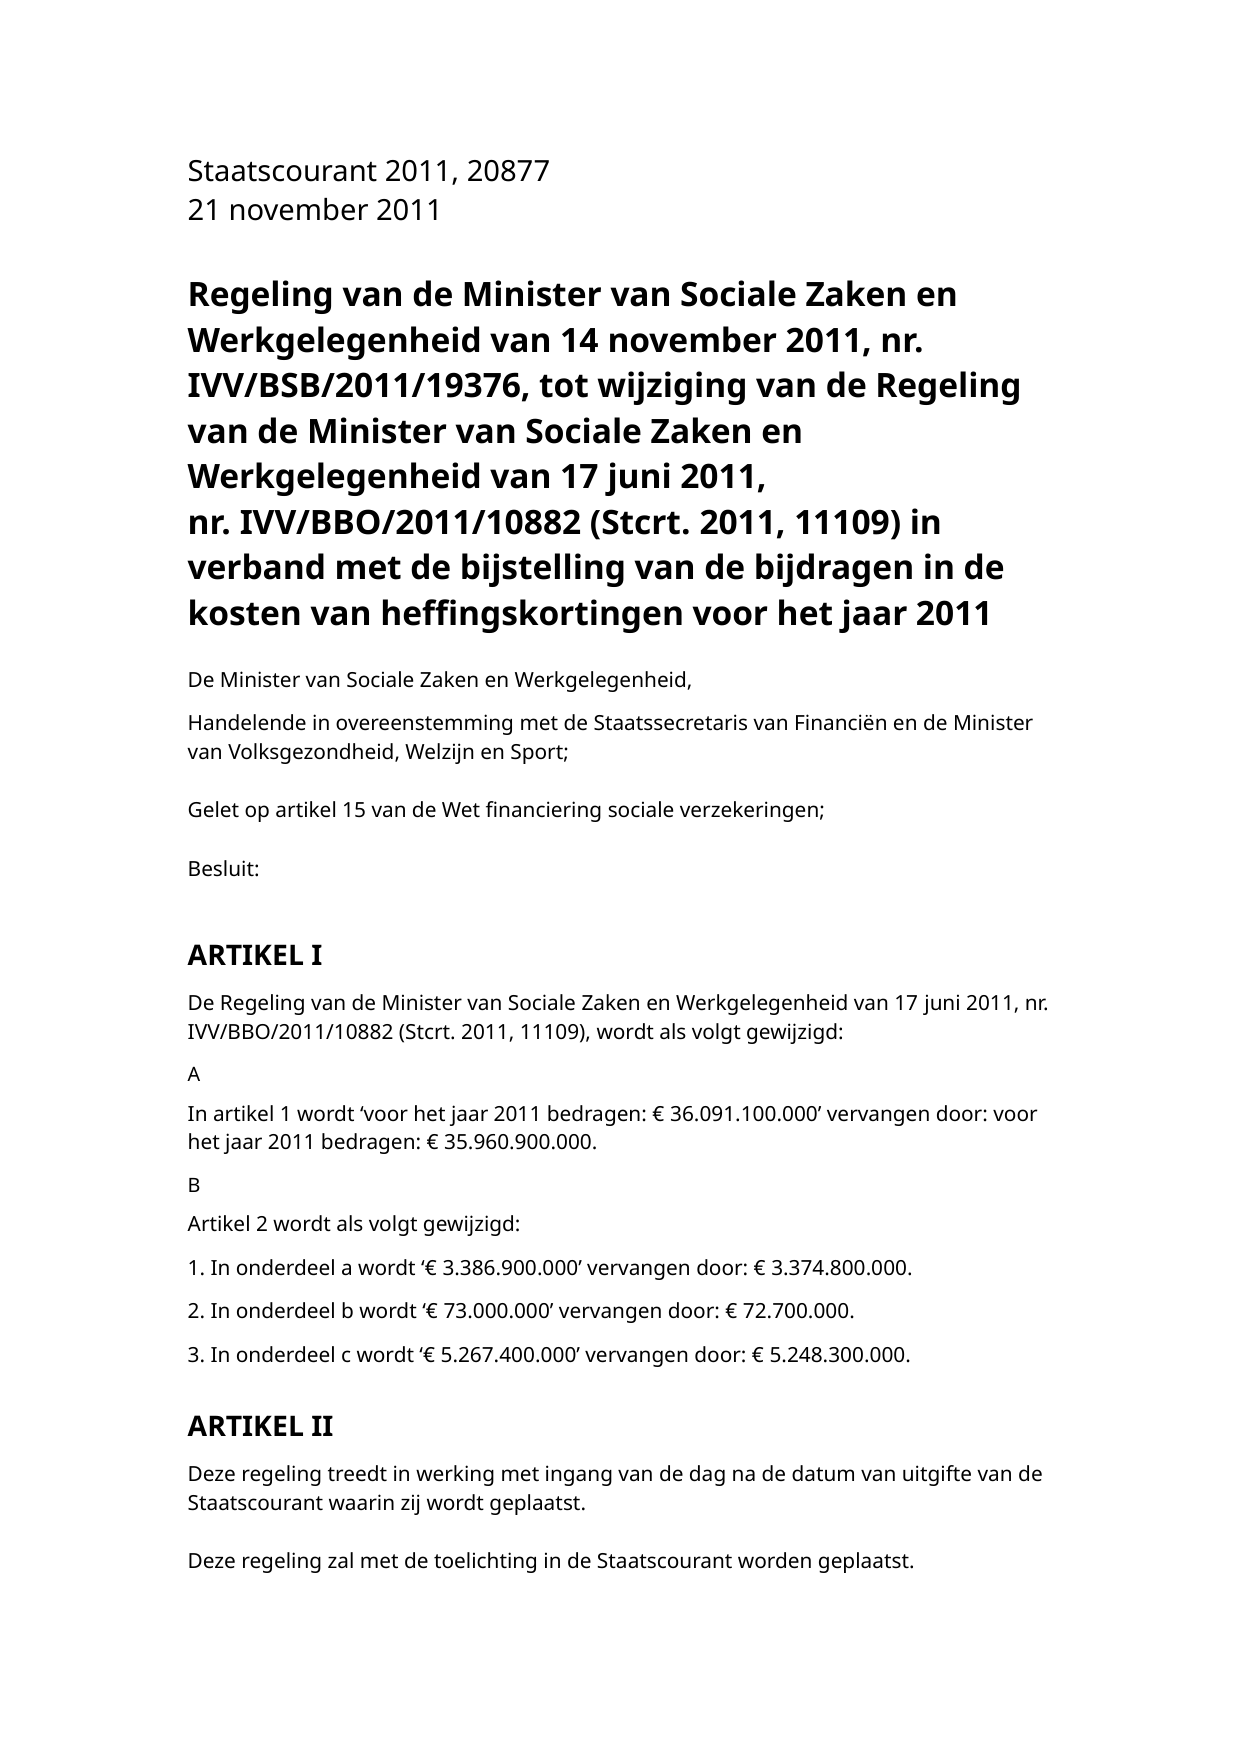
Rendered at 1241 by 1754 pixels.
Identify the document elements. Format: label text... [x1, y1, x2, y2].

text 1. In onderdeel a wordt ‘€ 3.386.900.000’ vervangen door: € 3.374.800.000. [187, 1253, 1053, 1281]
subtitle Regeling van de Minister van Sociale Zaken en Werkgelegenheid van 14 november 2011, nr. IVV/BSB/2011/19376, tot wijziging van de Regeling van de Minister van Sociale Zaken en Werkgelegenheid van 17 juni 2011, nr. IVV/BBO/2011/10882 (Stcrt. 2011, 11109) in verband met de bijstelling van de bijdragen in de kosten van heffingskortingen voor het jaar 2011 [187, 271, 1053, 635]
text B [187, 1171, 1053, 1198]
text Besluit: [187, 854, 1053, 882]
text 2. In onderdeel b wordt ‘€ 73.000.000’ vervangen door: € 72.700.000. [187, 1296, 1053, 1325]
text 3. In onderdeel c wordt ‘€ 5.267.400.000’ vervangen door: € 5.248.300.000. [187, 1340, 1053, 1368]
text Gelet op artikel 15 van de Wet financiering sociale verzekeringen; [187, 795, 1053, 824]
subtitle ARTIKEL I [187, 935, 1053, 973]
text Artikel 2 wordt als volgt gewijzigd: [187, 1209, 1053, 1238]
text 21 november 2011 [187, 190, 1053, 229]
text Handelende in overeenstemming met de Staatssecretaris van Financiën en de Minister van Volksgezondheid, Welzijn en Sport; [187, 708, 1053, 765]
text A [187, 1060, 1053, 1087]
subtitle ARTIKEL II [187, 1406, 1053, 1444]
text De Regeling van de Minister van Sociale Zaken en Werkgelegenheid van 17 juni 2011, nr. IVV/BBO/2011/10882 (Stcrt. 2011, 11109), wordt als volgt gewijzigd: [187, 988, 1053, 1045]
text De Minister van Sociale Zaken en Werkgelegenheid, [187, 665, 1053, 693]
text Deze regeling zal met de toelichting in de Staatscourant worden geplaatst. [187, 1546, 1053, 1575]
text Staatscourant 2011, 20877 [187, 150, 1053, 190]
text Deze regeling treedt in werking met ingang van de dag na de datum van uitgifte van de Staatscourant waarin zij wordt geplaatst. [187, 1459, 1053, 1516]
text In artikel 1 wordt ‘voor het jaar 2011 bedragen: € 36.091.100.000’ vervangen door: voor het jaar 2011 bedragen: € 35.960.900.000. [187, 1099, 1053, 1156]
